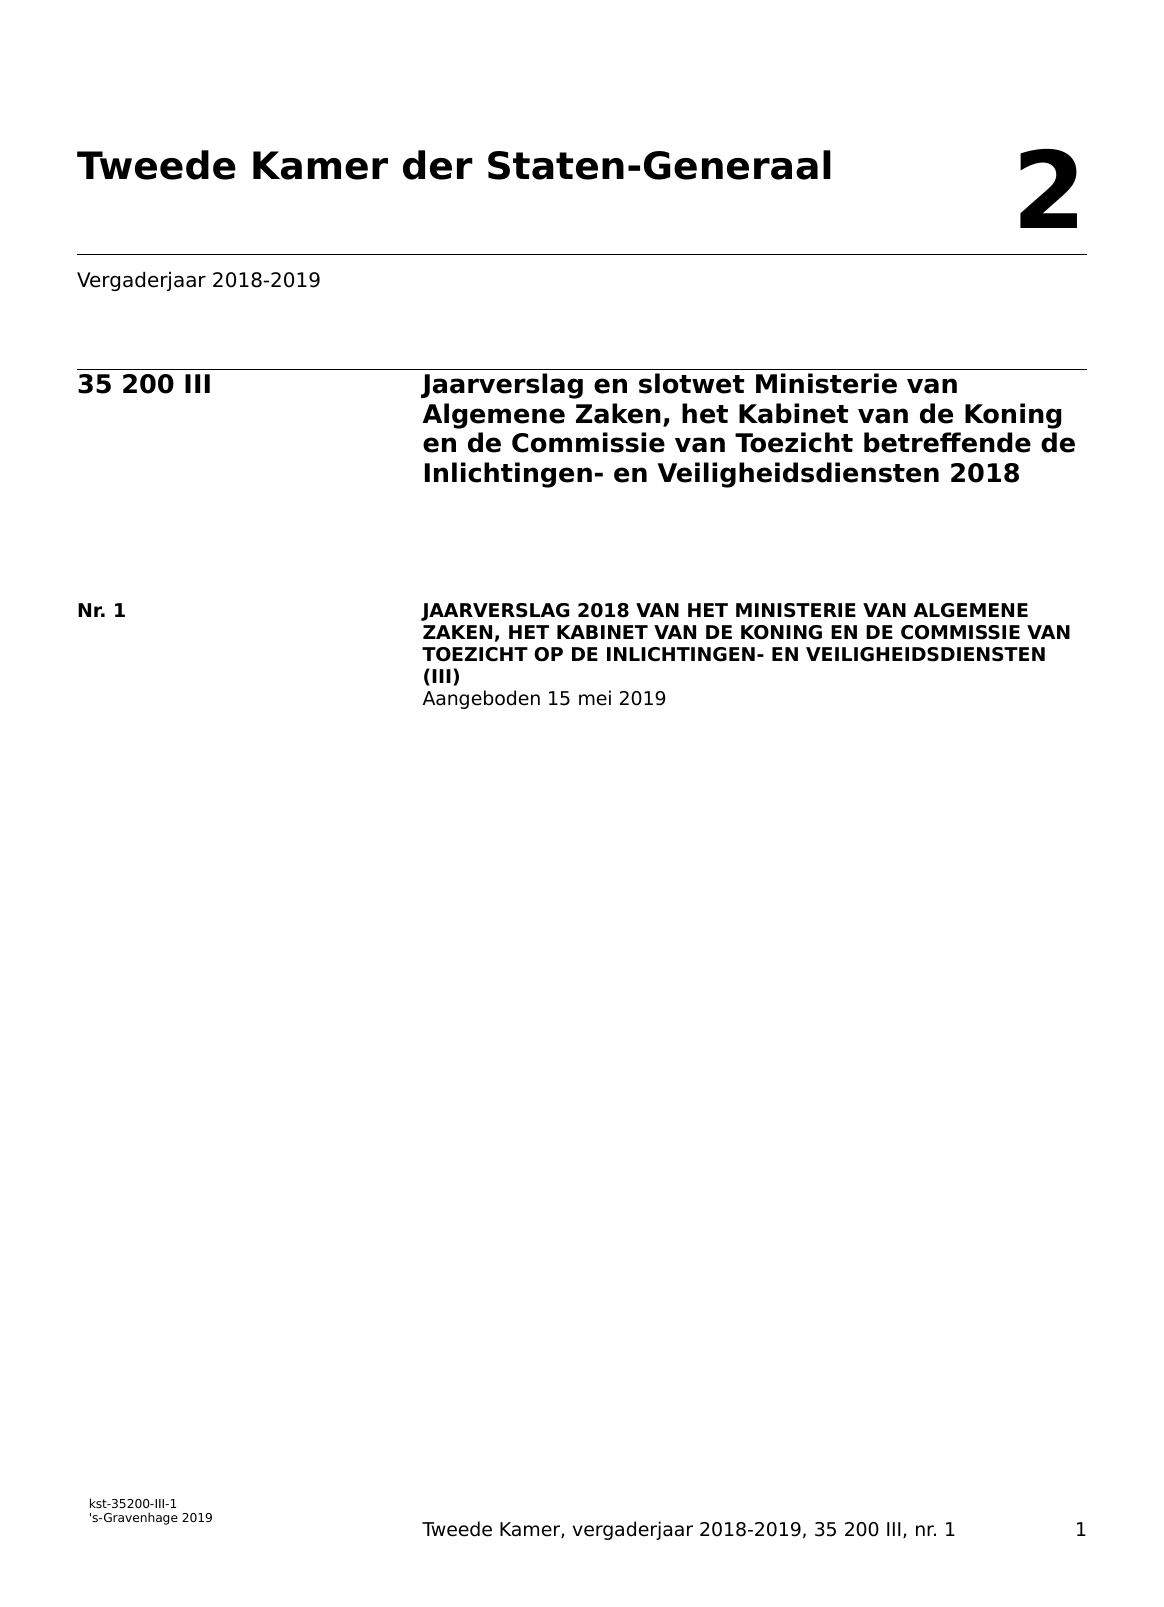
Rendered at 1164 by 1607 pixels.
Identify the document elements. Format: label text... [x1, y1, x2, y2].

table_header Tweede Kamer der Staten-Generaal [77, 130, 886, 254]
text kst-35200-III-1 [88, 1497, 323, 1511]
subtitle 35 200 III Jaarverslag en slotwet Ministerie van Algemene Zaken, het Kabinet van de Koning en de Commissie van Toezicht betreffende de Inlichtingen- en Veiligheidsdiensten 2018 [77, 370, 1087, 488]
subtitle Nr. 1 JAARVERSLAG 2018 VAN HET MINISTERIE VAN ALGEMENE ZAKEN, HET KABINET VAN DE KONING EN DE COMMISSIE VAN TOEZICHT OP DE INLICHTINGEN- EN VEILIGHEIDSDIENSTEN (III) [77, 599, 1087, 687]
table_header 2 [886, 130, 1087, 254]
table_cell Vergaderjaar 2018-2019 [77, 255, 1087, 369]
text Aangeboden 15 mei 2019 [422, 687, 1087, 709]
text 's-Gravenhage 2019 [88, 1511, 323, 1525]
